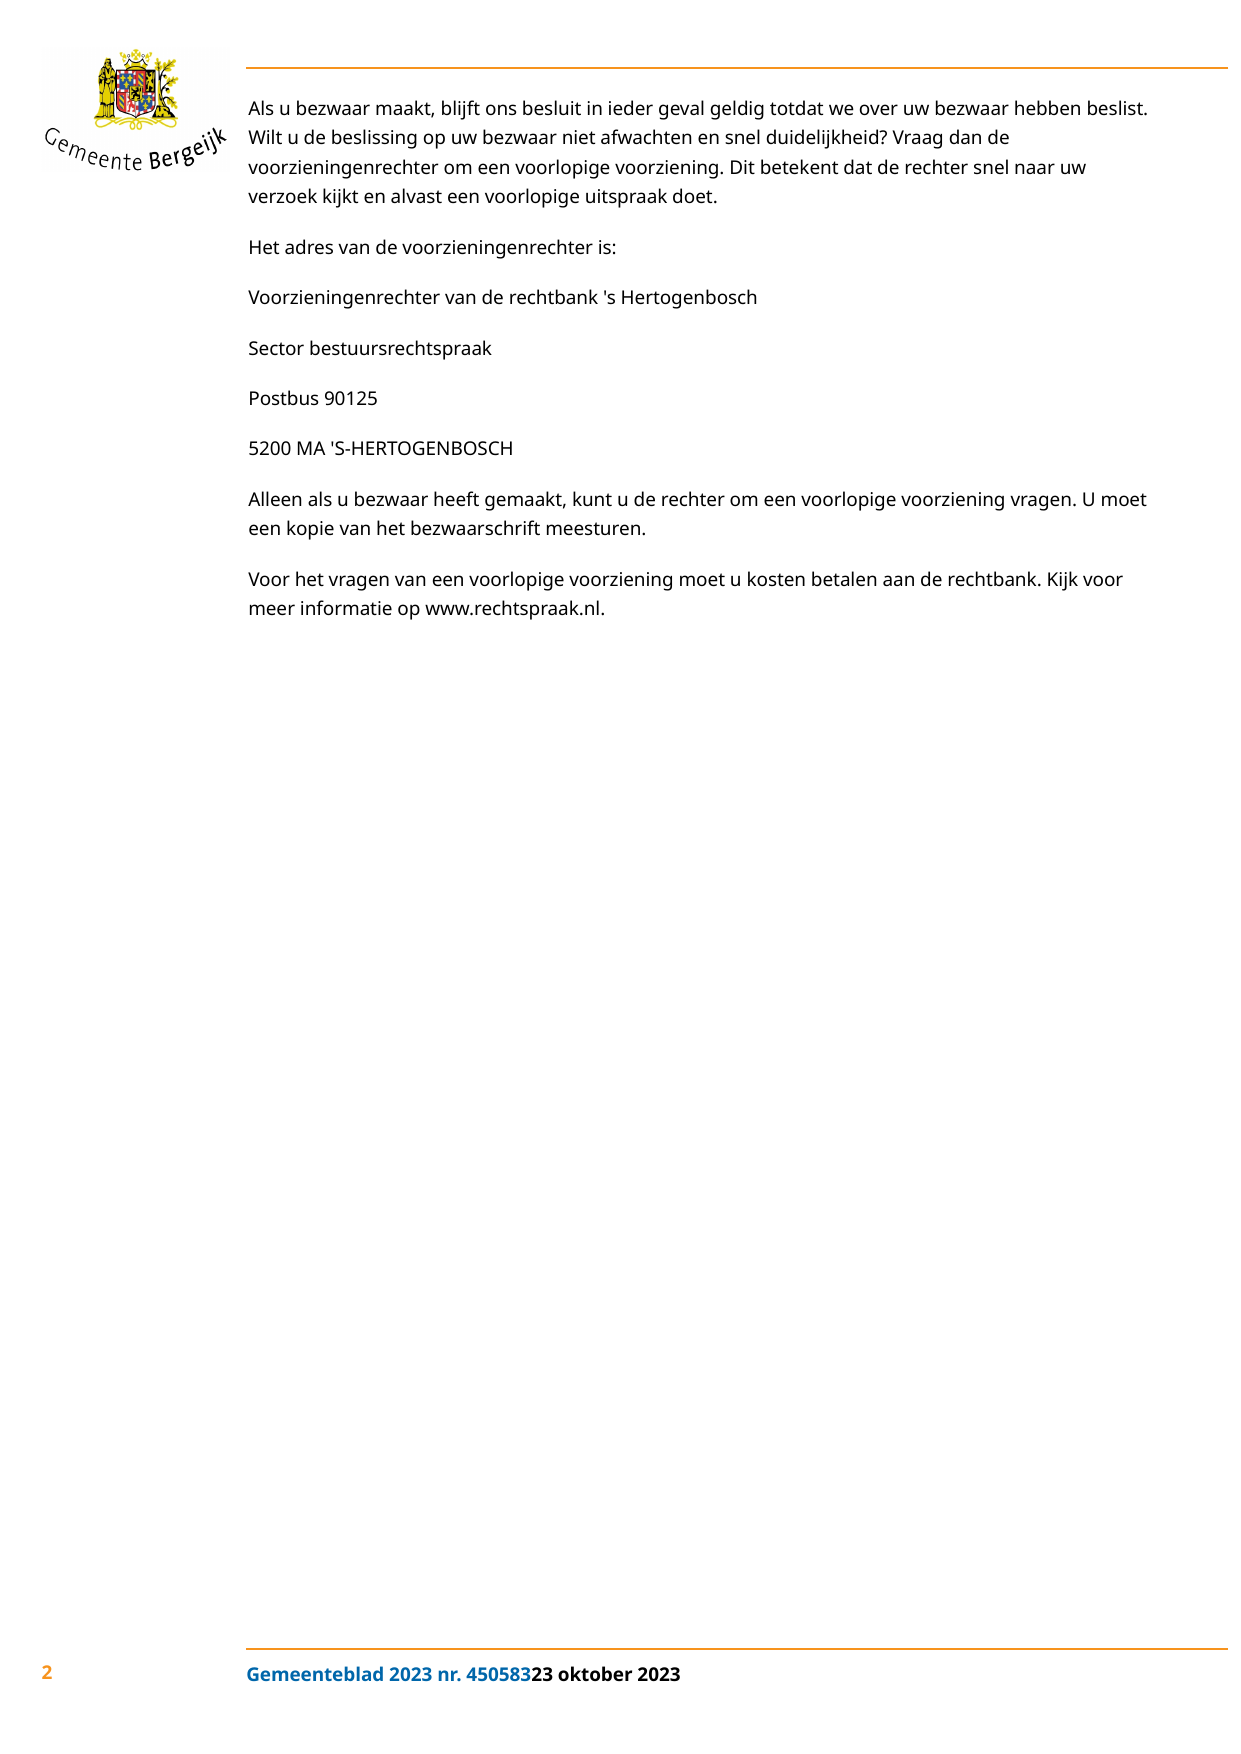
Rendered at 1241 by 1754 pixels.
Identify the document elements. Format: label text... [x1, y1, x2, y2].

picture [41, 47, 231, 172]
text Het adres van de voorzieningenrechter is: [248, 234, 1152, 260]
text Sector bestuursrechtspraak [248, 335, 1152, 361]
text Voor het vragen van een voorlopige voorziening moet u kosten betalen aan de rechtbank. Kijk voor meer informatie op www.rechtspraak.nl. [248, 566, 1152, 621]
text Voorzieningenrechter van de rechtbank 's Hertogenbosch [248, 284, 1152, 310]
text 5200 MA 'S-HERTOGENBOSCH [248, 436, 1152, 461]
text Postbus 90125 [248, 385, 1152, 411]
text Alleen als u bezwaar heeft gemaakt, kunt u de rechter om een voorlopige voorziening vragen. U moet een kopie van het bezwaarschrift meesturen. [248, 486, 1152, 541]
text Als u bezwaar maakt, blijft ons besluit in ieder geval geldig totdat we over uw bezwaar hebben beslist. Wilt u de beslissing op uw bezwaar niet afwachten en snel duidelijkheid? Vraag dan de voorzieningenrechter om een voorlopige voorziening. Dit betekent dat de rechter snel naar uw verzoek kijkt en alvast een voorlopige uitspraak doet. [248, 95, 1152, 209]
